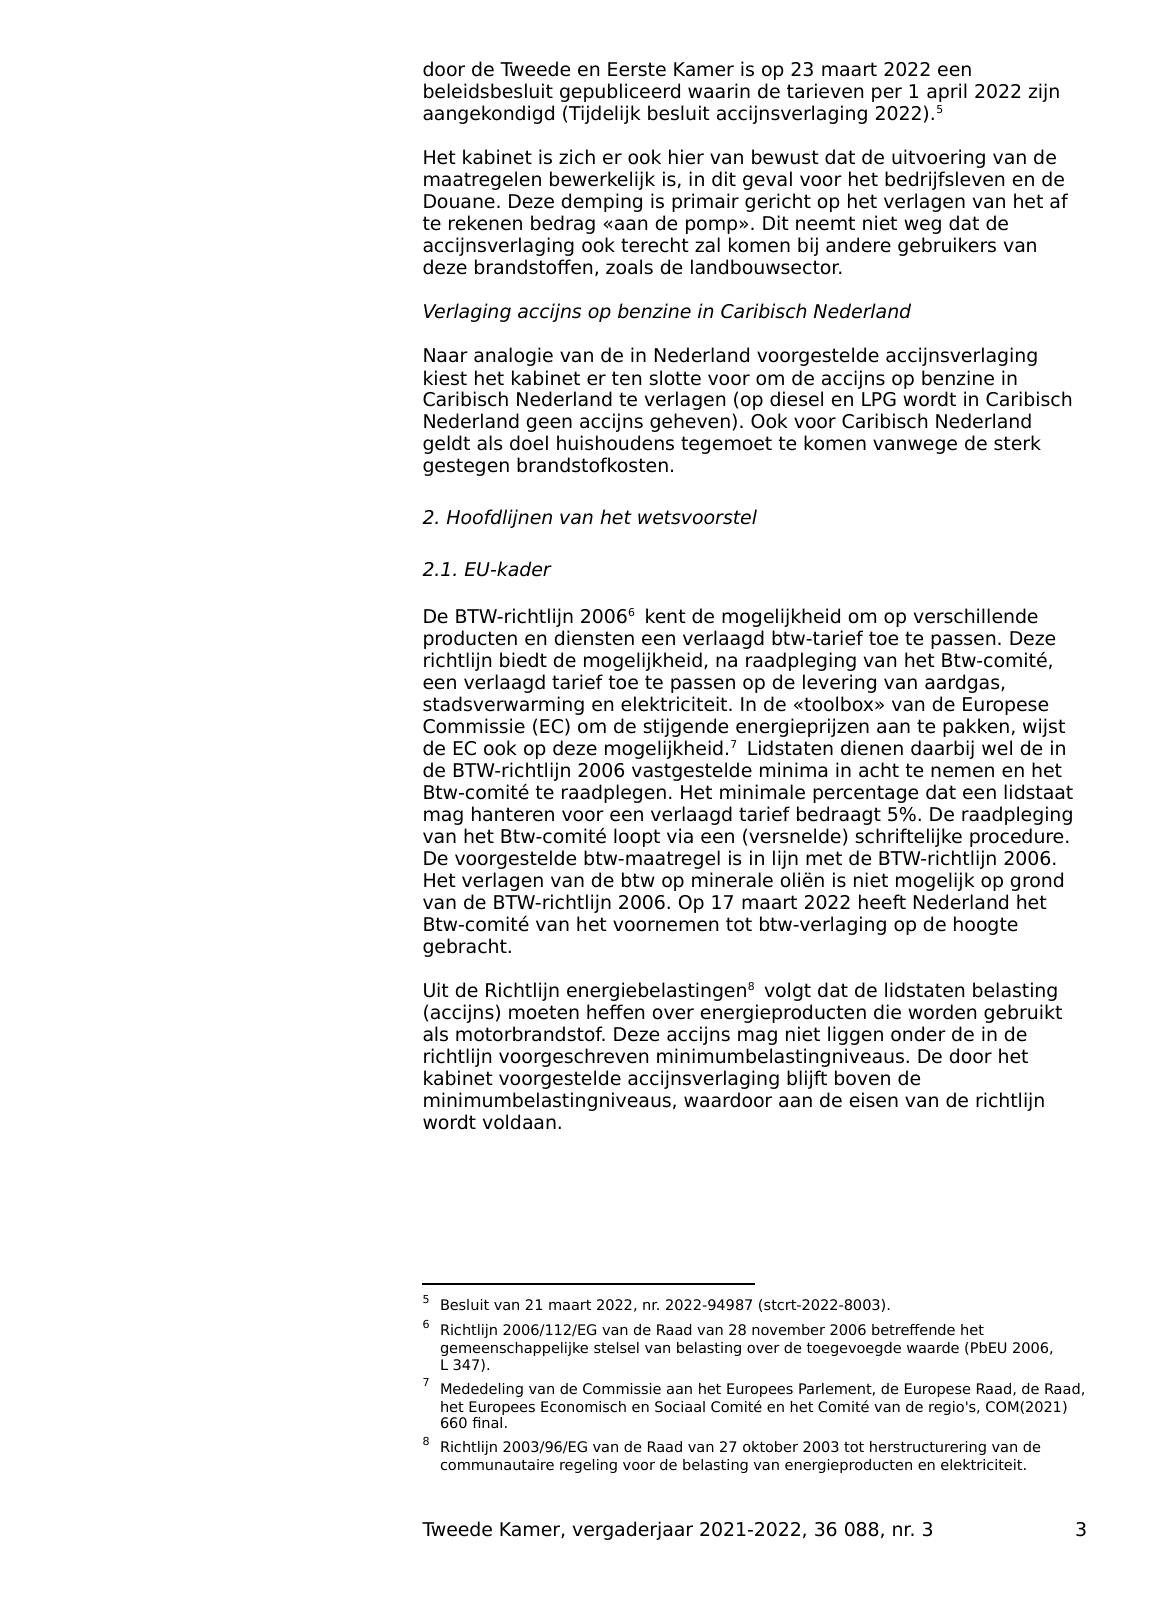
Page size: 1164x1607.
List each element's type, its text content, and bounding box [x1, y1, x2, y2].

subtitle Verlaging accijns op benzine in Caribisch Nederland [422, 301, 1087, 323]
text Richtlijn 2003/96/EG van de Raad van 27 oktober 2003 tot herstructurering van de communautaire regeling voor de belasting van energieproducten en elektriciteit. [422, 1435, 1087, 1474]
text Uit de Richtlijn energiebelastingen volgt dat de lidstaten belasting (accijns) moeten heffen over energieproducten die worden gebruikt als motorbrandstof. Deze accijns mag niet liggen onder de in de richtlijn voorgeschreven minimumbelastingniveaus. De door het kabinet voorgestelde accijnsverlaging blijft boven de minimumbelastingniveaus, waardoor aan de eisen van de richtlijn wordt voldaan. [422, 980, 1087, 1134]
text Het kabinet is zich er ook hier van bewust dat de uitvoering van de maatregelen bewerkelijk is, in dit geval voor het bedrijfsleven en de Douane. Deze demping is primair gericht op het verlagen van het af te rekenen bedrag «aan de pomp». Dit neemt niet weg dat de accijnsverlaging ook terecht zal komen bij andere gebruikers van deze brandstoffen, zoals de landbouwsector. [422, 147, 1087, 279]
subtitle 2. Hoofdlijnen van het wetsvoorstel [422, 507, 1087, 529]
text door de Tweede en Eerste Kamer is op 23 maart 2022 een beleidsbesluit gepubliceerd waarin de tarieven per 1 april 2022 zijn aangekondigd (Tijdelijk besluit accijnsverlaging 2022). [422, 59, 1087, 125]
text De BTW-richtlijn 2006 kent de mogelijkheid om op verschillende producten en diensten een verlaagd btw-tarief toe te passen. Deze richtlijn biedt de mogelijkheid, na raadpleging van het Btw-comité, een verlaagd tarief toe te passen op de levering van aardgas, stadsverwarming en elektriciteit. In de «toolbox» van de Europese Commissie (EC) om de stijgende energieprijzen aan te pakken, wijst de EC ook op deze mogelijkheid. Lidstaten dienen daarbij wel de in de BTW-richtlijn 2006 vastgestelde minima in acht te nemen en het Btw-comité te raadplegen. Het minimale percentage dat een lidstaat mag hanteren voor een verlaagd tarief bedraagt 5%. De raadpleging van het Btw-comité loopt via een (versnelde) schriftelijke procedure. De voorgestelde btw-maatregel is in lijn met de BTW-richtlijn 2006. Het verlagen van de btw op minerale oliën is niet mogelijk op grond van de BTW-richtlijn 2006. Op 17 maart 2022 heeft Nederland het Btw-comité van het voornemen tot btw-verlaging op de hoogte gebracht. [422, 606, 1087, 958]
text Naar analogie van de in Nederland voorgestelde accijnsverlaging kiest het kabinet er ten slotte voor om de accijns op benzine in Caribisch Nederland te verlagen (op diesel en LPG wordt in Caribisch Nederland geen accijns geheven). Ook voor Caribisch Nederland geldt als doel huishoudens tegemoet te komen vanwege de sterk gestegen brandstofkosten. [422, 345, 1087, 477]
text Richtlijn 2006/112/EG van de Raad van 28 november 2006 betreffende het gemeenschappelijke stelsel van belasting over de toegevoegde waarde (PbEU 2006, L 347). [422, 1318, 1087, 1374]
text Mededeling van de Commissie aan het Europees Parlement, de Europese Raad, de Raad, het Europees Economisch en Sociaal Comité en het Comité van de regio's, COM(2021) 660 final. [422, 1377, 1087, 1432]
text Besluit van 21 maart 2022, nr. 2022-94987 (stcrt-2022-8003). [422, 1293, 1087, 1315]
subtitle 2.1. EU-kader [422, 559, 1087, 581]
